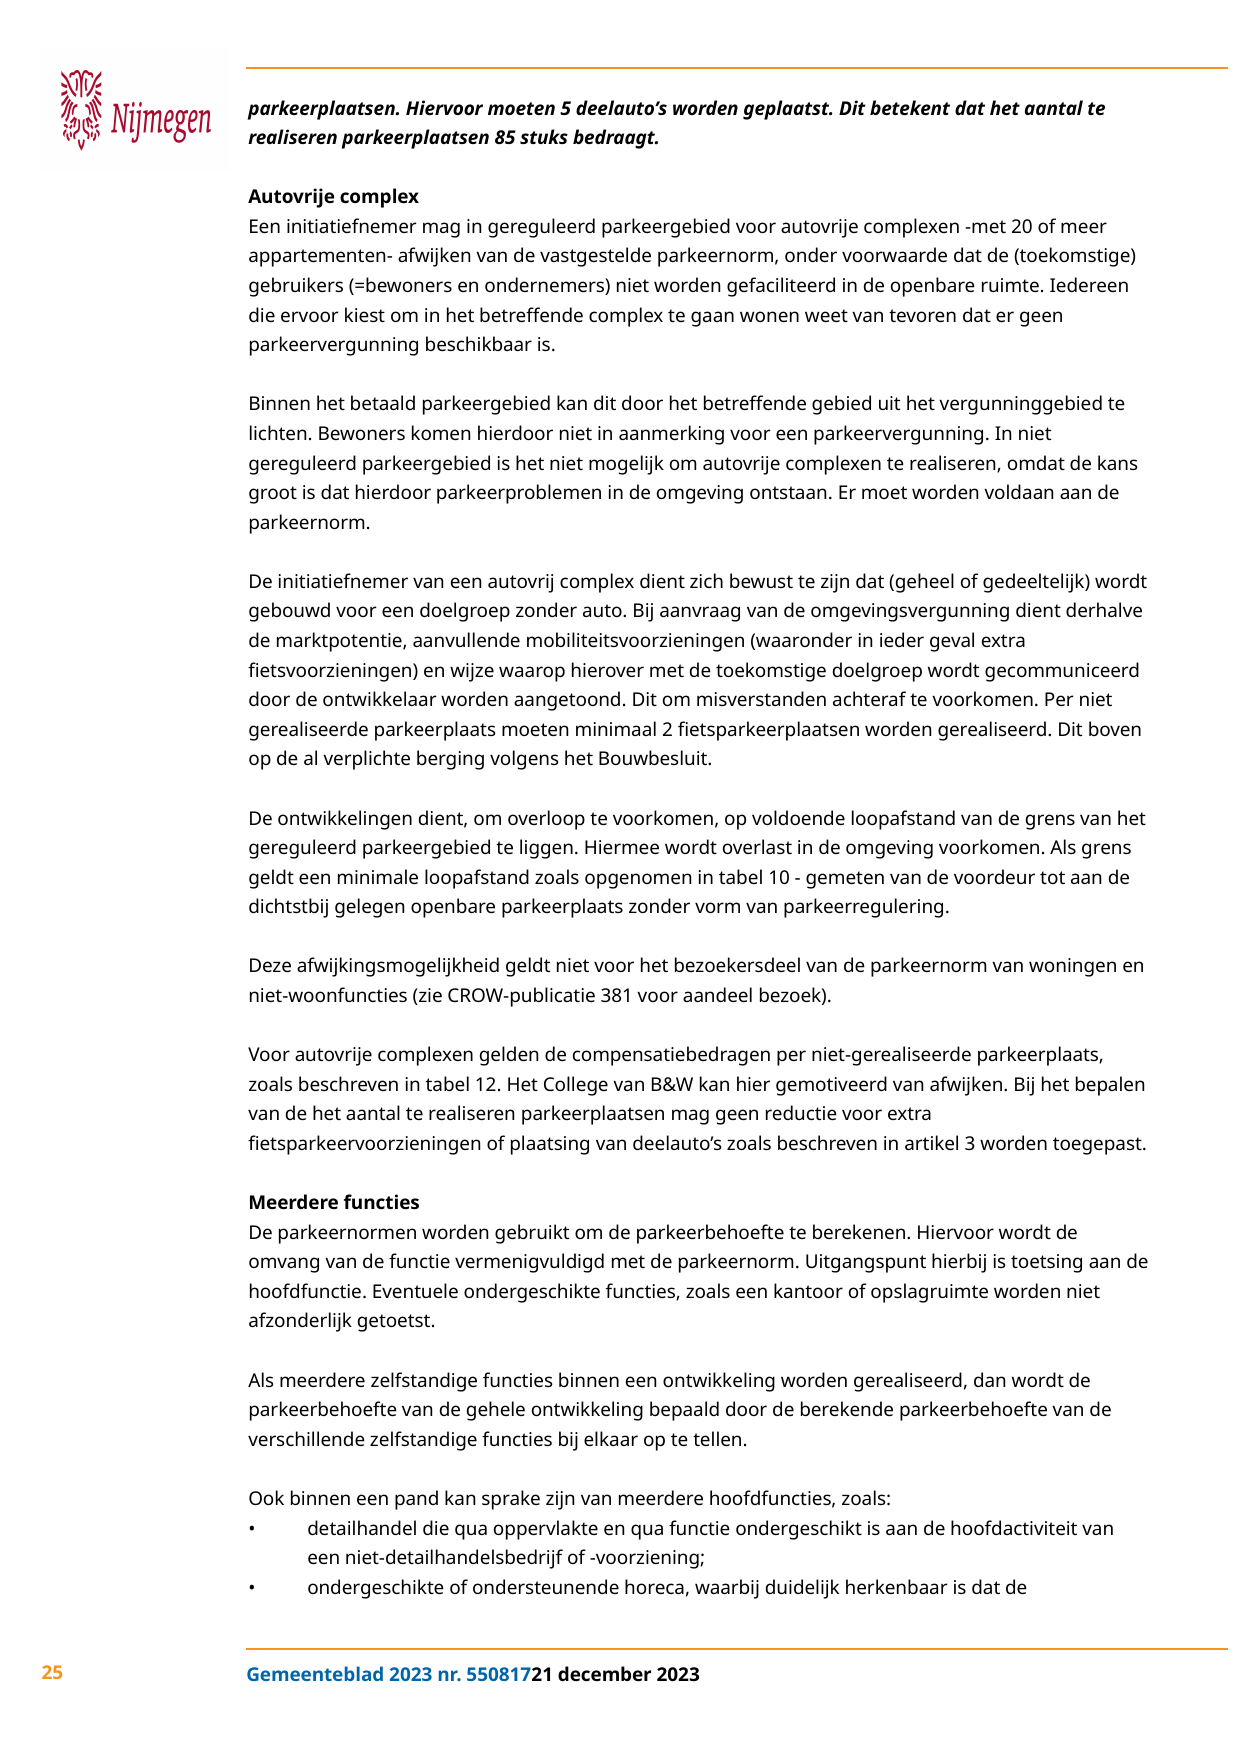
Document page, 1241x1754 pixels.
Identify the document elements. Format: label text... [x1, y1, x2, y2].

list ondergeschikte of ondersteunende horeca, waarbij duidelijk herkenbaar is dat de [248, 1574, 1152, 1600]
text De initiatiefnemer van een autovrij complex dient zich bewust te zijn dat (geheel of gedeeltelijk) wordt gebouwd voor een doelgroep zonder auto. Bij aanvraag van de omgevingsvergunning dient derhalve de marktpotentie, aanvullende mobiliteitsvoorzieningen (waaronder in ieder geval extra fietsvoorzieningen) en wijze waarop hierover met de toekomstige doelgroep wordt gecommuniceerd door de ontwikkelaar worden aangetoond. Dit om misverstanden achteraf te voorkomen. Per niet gerealiseerde parkeerplaats moeten minimaal 2 fietsparkeerplaatsen worden gerealiseerd. Dit boven op de al verplichte berging volgens het Bouwbesluit. [248, 568, 1152, 771]
text parkeerplaatsen. Hiervoor moeten 5 deelauto’s worden geplaatst. Dit betekent dat het aantal te realiseren parkeerplaatsen 85 stuks bedraagt. [248, 95, 1152, 150]
text De ontwikkelingen dient, om overloop te voorkomen, op voldoende loopafstand van de grens van het gereguleerd parkeergebied te liggen. Hiermee wordt overlast in de omgeving voorkomen. Als grens geldt een minimale loopafstand zoals opgenomen in tabel 10 - gemeten van de voordeur tot aan de dichtstbij gelegen openbare parkeerplaats zonder vorm van parkeerregulering. [248, 805, 1152, 919]
text Meerdere functies [248, 1189, 1152, 1215]
text Autovrije complex [248, 183, 1152, 209]
text Een initiatiefnemer mag in gereguleerd parkeergebied voor autovrije complexen -met 20 of meer appartementen- afwijken van de vastgestelde parkeernorm, onder voorwaarde dat de (toekomstige) gebruikers (=bewoners en ondernemers) niet worden gefaciliteerd in de openbare ruimte. Iedereen die ervoor kiest om in het betreffende complex te gaan wonen weet van tevoren dat er geen parkeervergunning beschikbaar is. [248, 213, 1152, 357]
text Ook binnen een pand kan sprake zijn van meerdere hoofdfuncties, zoals: [248, 1485, 1152, 1511]
text De parkeernormen worden gebruikt om de parkeerbehoefte te berekenen. Hiervoor wordt de omvang van de functie vermenigvuldigd met de parkeernorm. Uitgangspunt hierbij is toetsing aan de hoofdfunctie. Eventuele ondergeschikte functies, zoals een kantoor of opslagruimte worden niet afzonderlijk getoetst. [248, 1219, 1152, 1333]
text Deze afwijkingsmogelijkheid geldt niet voor het bezoekersdeel van de parkeernorm van woningen en niet-woonfuncties (zie CROW-publicatie 381 voor aandeel bezoek). [248, 953, 1152, 1008]
text Als meerdere zelfstandige functies binnen een ontwikkeling worden gerealiseerd, dan wordt de parkeerbehoefte van de gehele ontwikkeling bepaald door de berekende parkeerbehoefte van de verschillende zelfstandige functies bij elkaar op te tellen. [248, 1367, 1152, 1452]
text Binnen het betaald parkeergebied kan dit door het betreffende gebied uit het vergunninggebied te lichten. Bewoners komen hierdoor niet in aanmerking voor een parkeervergunning. In niet gereguleerd parkeergebied is het niet mogelijk om autovrije complexen te realiseren, omdat de kans groot is dat hierdoor parkeerproblemen in de omgeving ontstaan. Er moet worden voldaan aan de parkeernorm. [248, 391, 1152, 535]
picture [41, 47, 231, 172]
list detailhandel die qua oppervlakte en qua functie ondergeschikt is aan de hoofdactiviteit van een niet-detailhandelsbedrijf of -voorziening; [248, 1515, 1152, 1570]
text Voor autovrije complexen gelden de compensatiebedragen per niet-gerealiseerde parkeerplaats, zoals beschreven in tabel 12. Het College van B&W kan hier gemotiveerd van afwijken. Bij het bepalen van de het aantal te realiseren parkeerplaatsen mag geen reductie voor extra fietsparkeervoorzieningen of plaatsing van deelauto’s zoals beschreven in artikel 3 worden toegepast. [248, 1041, 1152, 1156]
